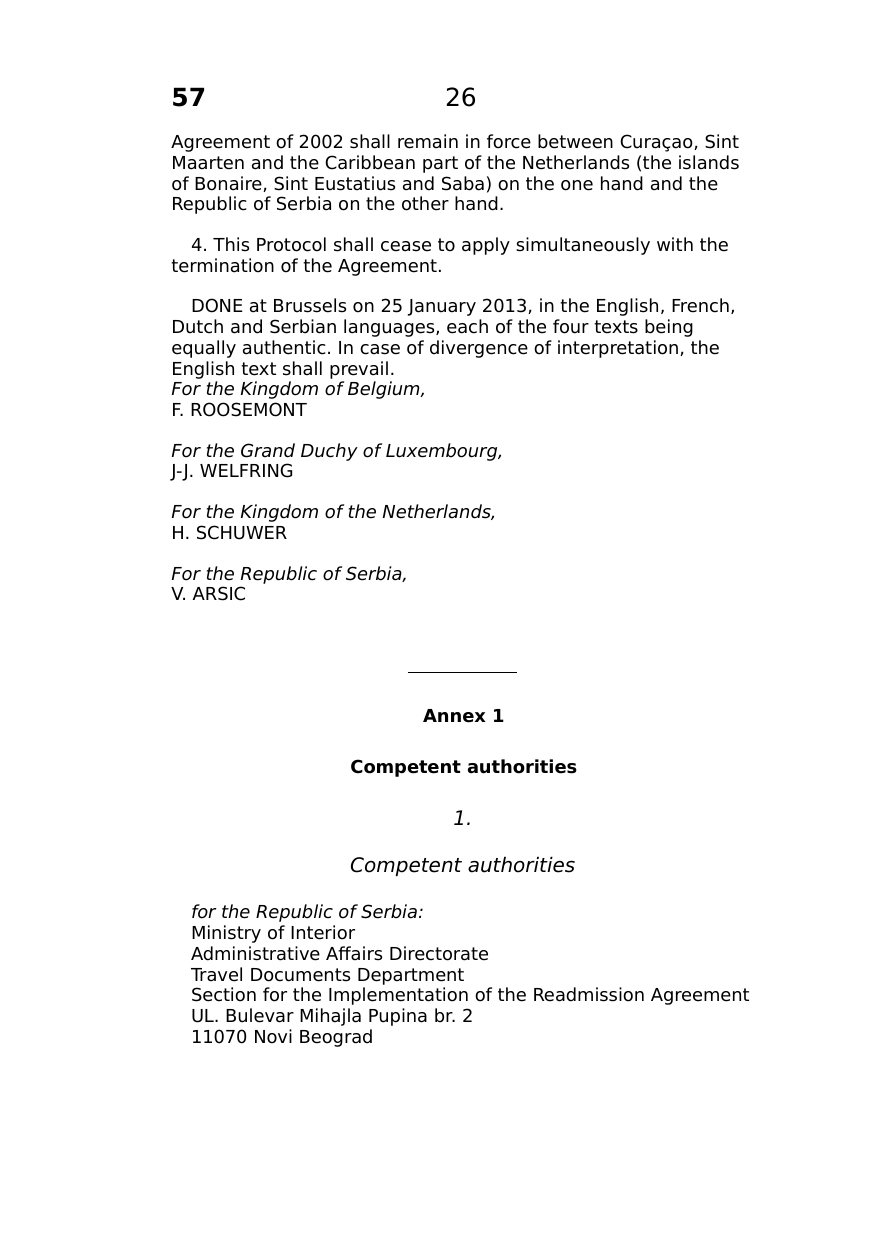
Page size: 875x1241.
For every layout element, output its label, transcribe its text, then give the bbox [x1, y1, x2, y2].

text Travel Documents Department [171, 964, 756, 985]
text For the Grand Duchy of Luxembourg, J-J. WELFRING [171, 441, 756, 482]
text DONE at Brussels on 25 January 2013, in the English, French, Dutch and Serbian languages, each of the four texts being equally authentic. In case of divergence of interpretation, the English text shall prevail. [171, 296, 756, 379]
text For the Kingdom of Belgium, F. ROOSEMONT [171, 379, 756, 421]
text UL. Bulevar Mihajla Pupina br. 2 [171, 1006, 756, 1027]
subtitle 1. Competent authorities [171, 807, 756, 877]
text Administrative Affairs Directorate [171, 944, 756, 964]
text for the Republic of Serbia: [171, 902, 756, 923]
text Ministry of Interior [171, 923, 756, 944]
text Section for the Implementation of the Readmission Agreement [171, 985, 756, 1006]
text 11070 Novi Beograd [171, 1027, 756, 1047]
text 4. This Protocol shall cease to apply simultaneously with the termination of the Agreement. [171, 235, 756, 276]
text For the Republic of Serbia, V. ARSIC [171, 563, 756, 605]
text Agreement of 2002 shall remain in force between Curaçao, Sint Maarten and the Caribbean part of the Netherlands (the islands of Bonaire, Sint Eustatius and Saba) on the one hand and the Republic of Serbia on the other hand. [171, 132, 756, 215]
text For the Kingdom of the Netherlands, H. SCHUWER [171, 502, 756, 543]
subtitle Competent authorities [171, 756, 756, 777]
subtitle Annex 1 [171, 706, 756, 726]
